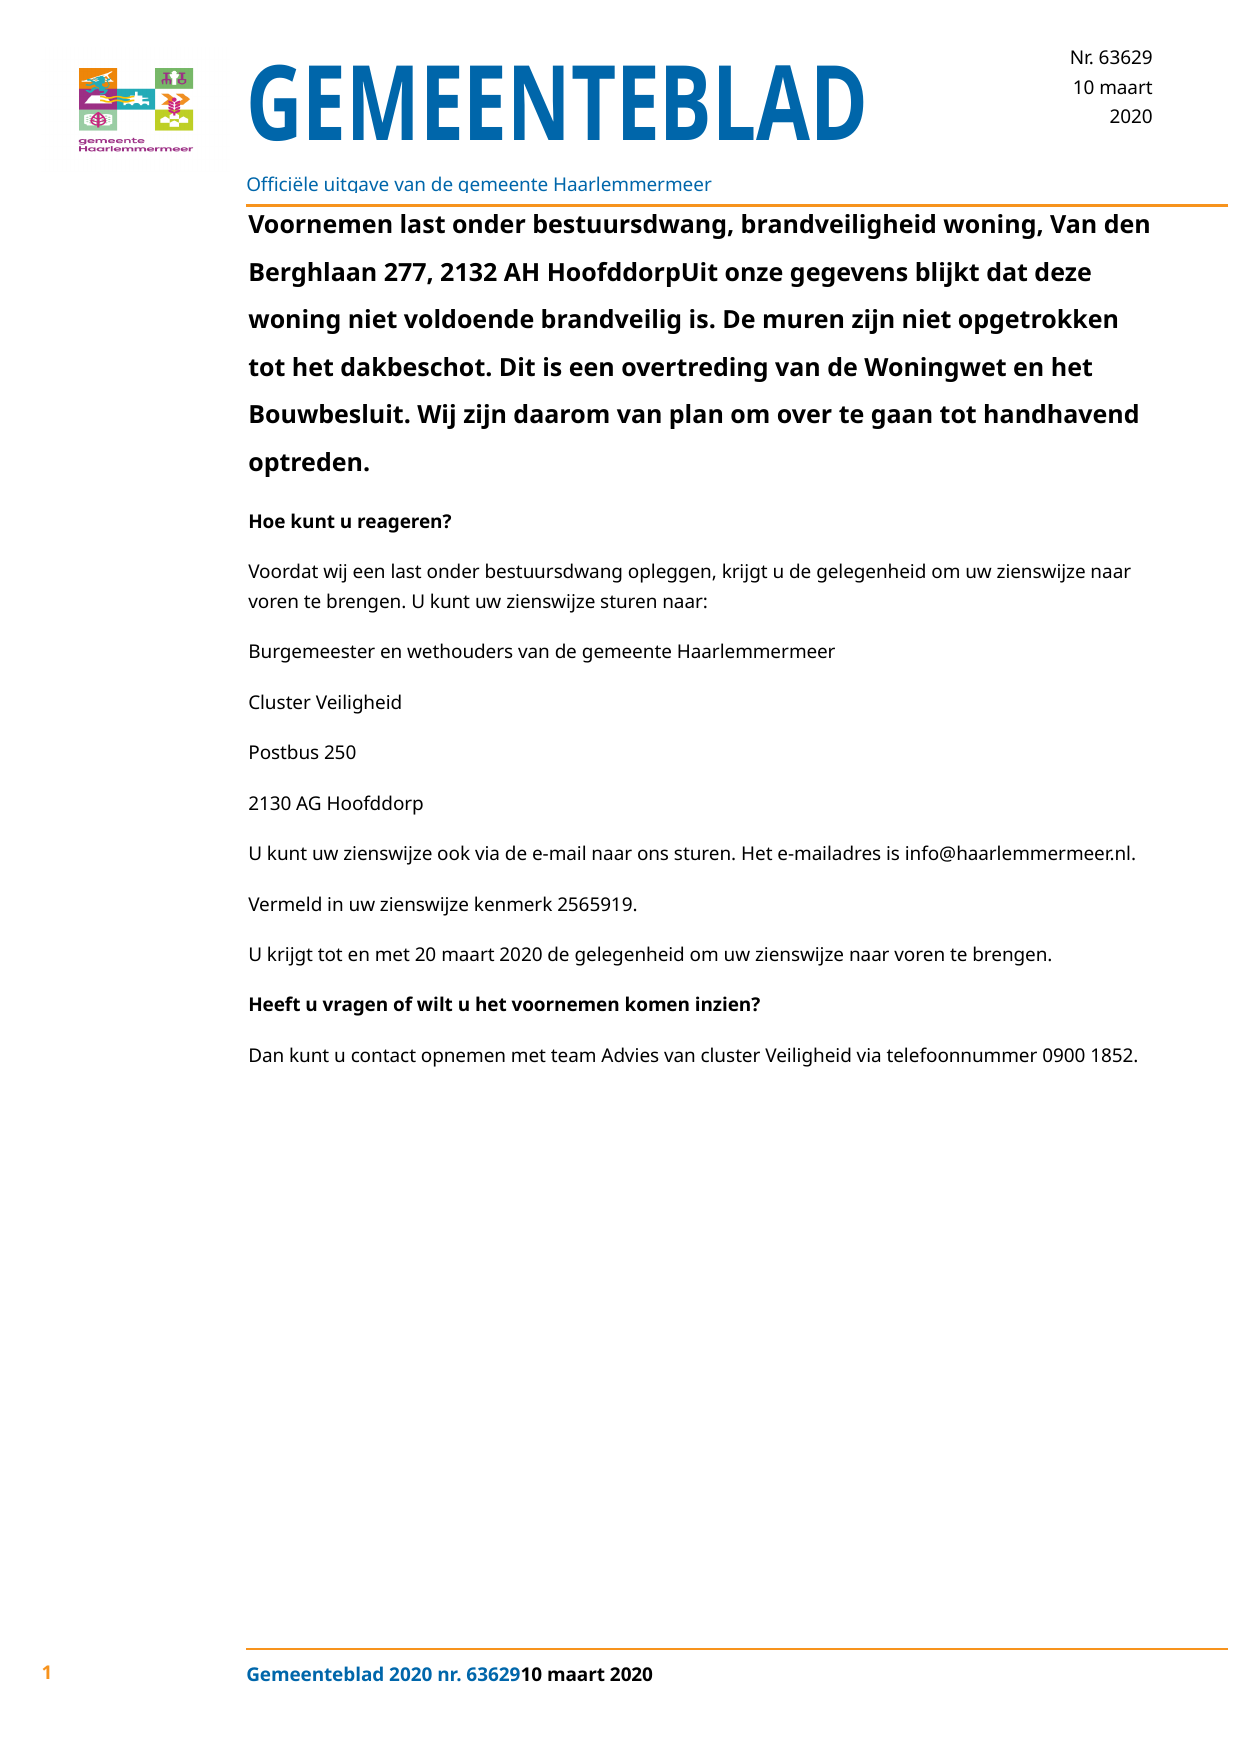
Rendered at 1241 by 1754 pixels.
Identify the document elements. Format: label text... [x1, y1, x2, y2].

text Cluster Veiligheid [248, 689, 1152, 715]
picture [41, 47, 231, 172]
text Heeft u vragen of wilt u het voornemen komen inzien? [248, 992, 1152, 1017]
text Hoe kunt u reageren? [248, 508, 1152, 534]
text Postbus 250 [248, 739, 1152, 765]
text Vermeld in uw zienswijze kenmerk 2565919. [248, 891, 1152, 917]
text Dan kunt u contact opnemen met team Advies van cluster Veiligheid via telefoonnummer 0900 1852. [248, 1042, 1152, 1068]
text Voordat wij een last onder bestuursdwang opleggen, krijgt u de gelegenheid om uw zienswijze naar voren te brengen. U kunt uw zienswijze sturen naar: [248, 559, 1152, 614]
text Voornemen last onder bestuursdwang, brandveiligheid woning, Van den Berghlaan 277, 2132 AH HoofddorpUit onze gegevens blijkt dat deze woning niet voldoende brandveilig is. De muren zijn niet opgetrokken tot het dakbeschot. Dit is een overtreding van de Woningwet en het Bouwbesluit. Wij zijn daarom van plan om over te gaan tot handhavend optreden. [248, 207, 1152, 479]
text 2130 AG Hoofddorp [248, 790, 1152, 816]
text U kunt uw zienswijze ook via de e-mail naar ons sturen. Het e-mailadres is info@haarlemmermeer.nl. [248, 840, 1152, 866]
text U krijgt tot en met 20 maart 2020 de gelegenheid om uw zienswijze naar voren te brengen. [248, 941, 1152, 967]
text Burgemeester en wethouders van de gemeente Haarlemmermeer [248, 639, 1152, 664]
